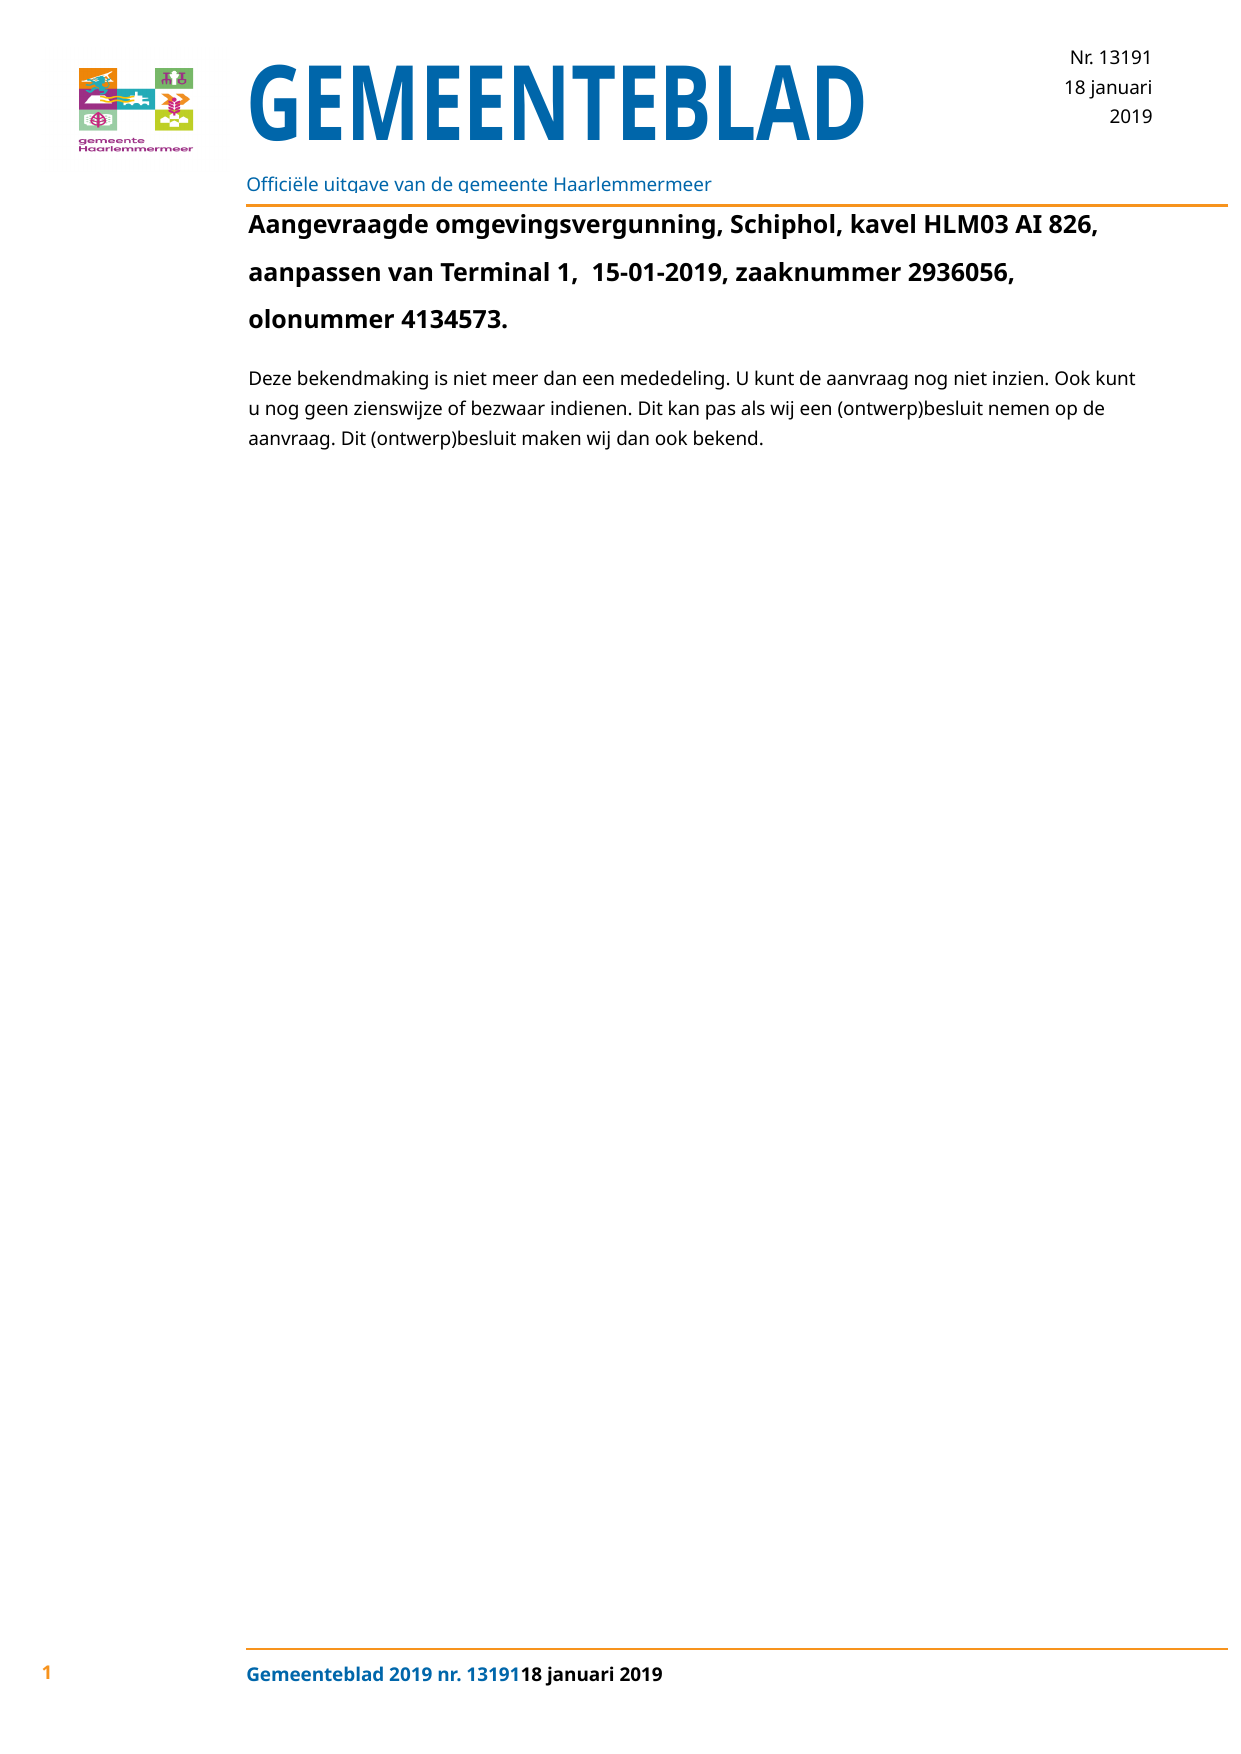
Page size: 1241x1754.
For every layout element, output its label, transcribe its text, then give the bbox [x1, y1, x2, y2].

text Deze bekendmaking is niet meer dan een mededeling. U kunt de aanvraag nog niet inzien. Ook kunt u nog geen zienswijze of bezwaar indienen. Dit kan pas als wij een (ontwerp)besluit nemen op de aanvraag. Dit (ontwerp)besluit maken wij dan ook bekend. [248, 366, 1152, 450]
text Aangevraagde omgevingsvergunning, Schiphol, kavel HLM03 AI 826, aanpassen van Terminal 1, 15-01-2019, zaaknummer 2936056, olonummer 4134573. [248, 207, 1152, 336]
picture [41, 47, 231, 172]
